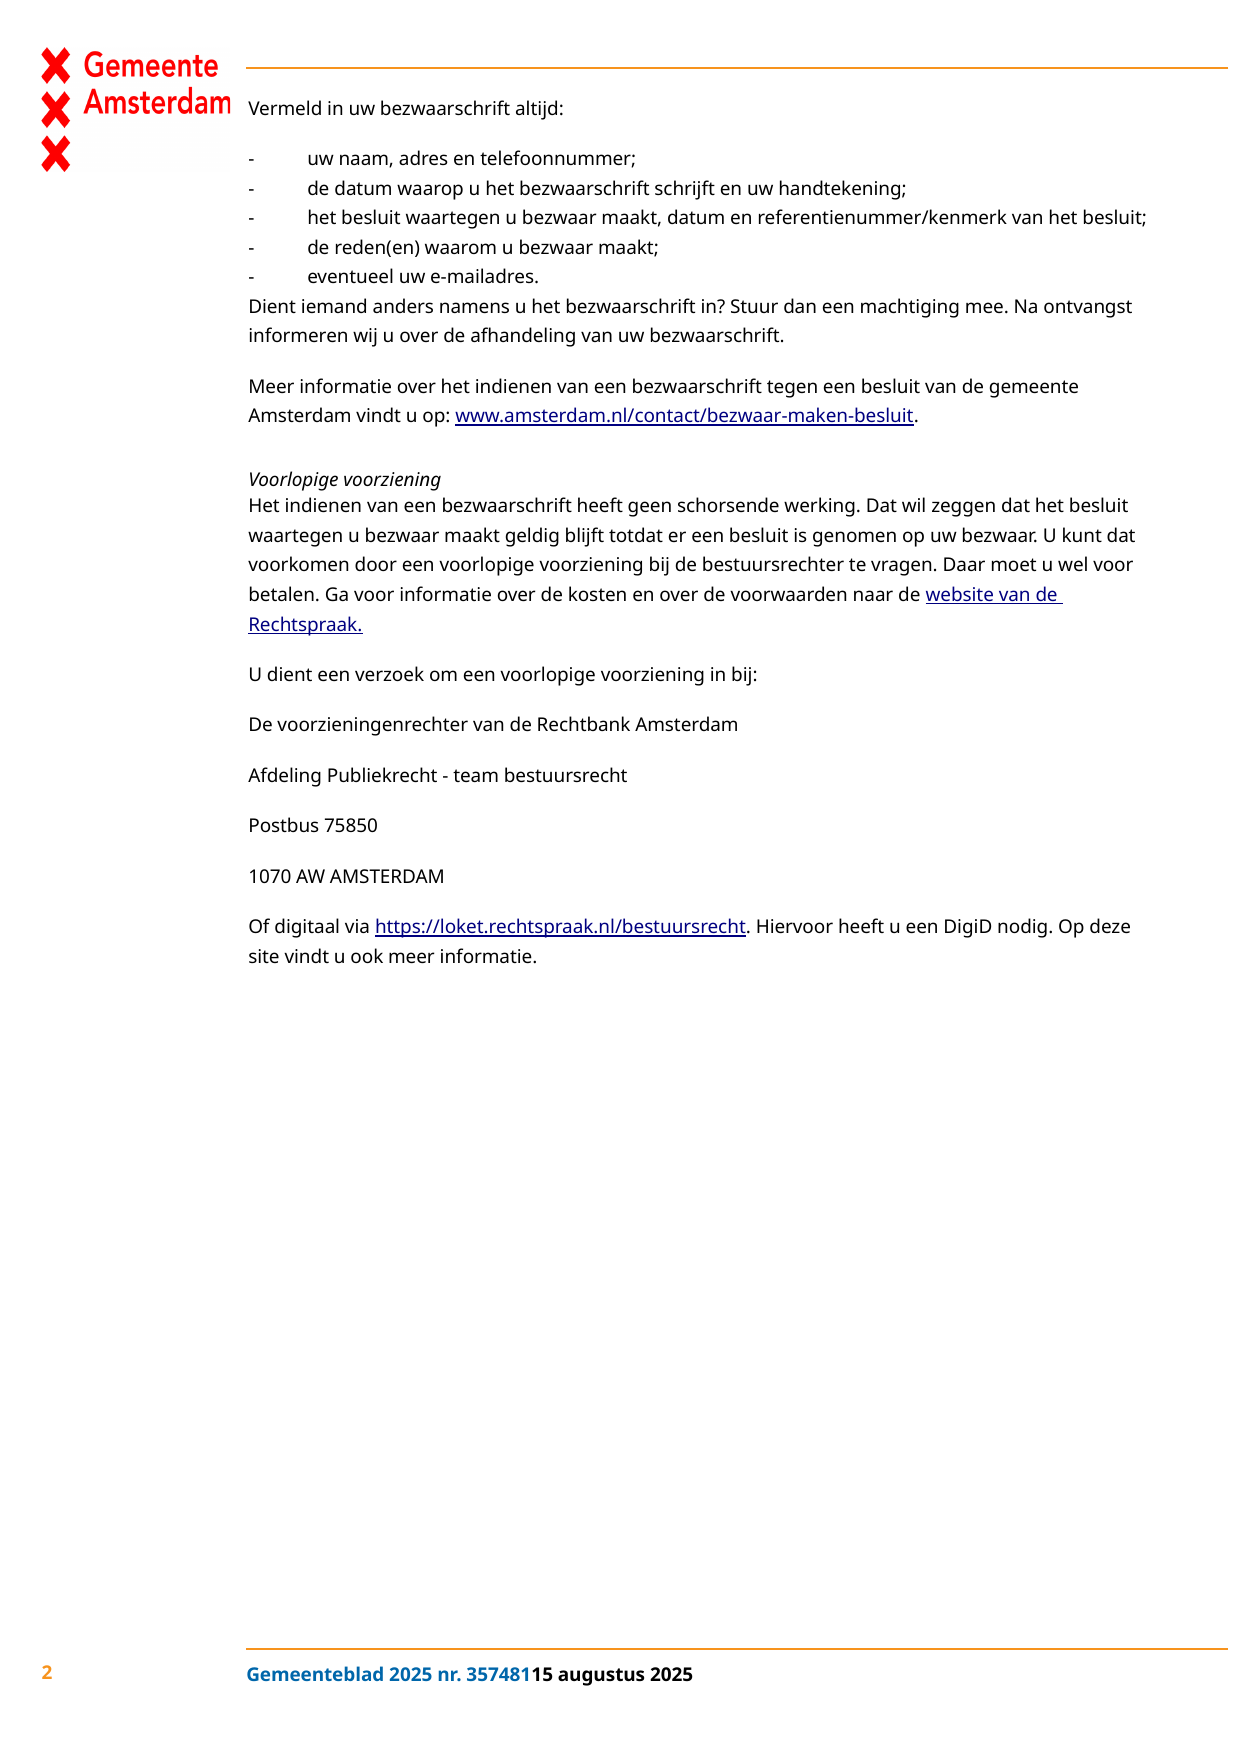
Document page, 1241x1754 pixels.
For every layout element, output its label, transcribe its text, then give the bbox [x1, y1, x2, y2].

text Het indienen van een bezwaarschrift heeft geen schorsende werking. Dat wil zeggen dat het besluit waartegen u bezwaar maakt geldig blijft totdat er een besluit is genomen op uw bezwaar. U kunt dat voorkomen door een voorlopige voorziening bij de bestuursrechter te vragen. Daar moet u wel voor betalen. Ga voor informatie over de kosten en over de voorwaarden naar de website van de Rechtspraak. [248, 492, 1152, 636]
text Of digitaal via https://loket.rechtspraak.nl/bestuursrecht. Hiervoor heeft u een DigiD nodig. Op deze site vindt u ook meer informatie. [248, 913, 1152, 968]
list eventueel uw e-mailadres. [248, 263, 1152, 289]
text U dient een verzoek om een voorlopige voorziening in bij: [248, 661, 1152, 687]
text 1070 AW AMSTERDAM [248, 863, 1152, 888]
text Afdeling Publiekrecht - team bestuursrecht [248, 762, 1152, 788]
text Dient iemand anders namens u het bezwaarschrift in? Stuur dan een machtiging mee. Na ontvangst informeren wij u over de afhandeling van uw bezwaarschrift. [248, 293, 1152, 348]
list de datum waarop u het bezwaarschrift schrijft en uw handtekening; [248, 175, 1152, 201]
list de reden(en) waarom u bezwaar maakt; [248, 234, 1152, 260]
text Meer informatie over het indienen van een bezwaarschrift tegen een besluit van de gemeente Amsterdam vindt u op: www.amsterdam.nl/contact/bezwaar-maken-besluit. [248, 373, 1152, 428]
text Voorlopige voorziening [248, 467, 1152, 492]
text Postbus 75850 [248, 812, 1152, 838]
list het besluit waartegen u bezwaar maakt, datum en referentienummer/kenmerk van het besluit; [248, 204, 1152, 230]
picture [41, 47, 231, 172]
text Vermeld in uw bezwaarschrift altijd: [248, 95, 1152, 121]
text De voorzieningenrechter van de Rechtbank Amsterdam [248, 712, 1152, 737]
list uw naam, adres en telefoonnummer; [248, 145, 1152, 171]
